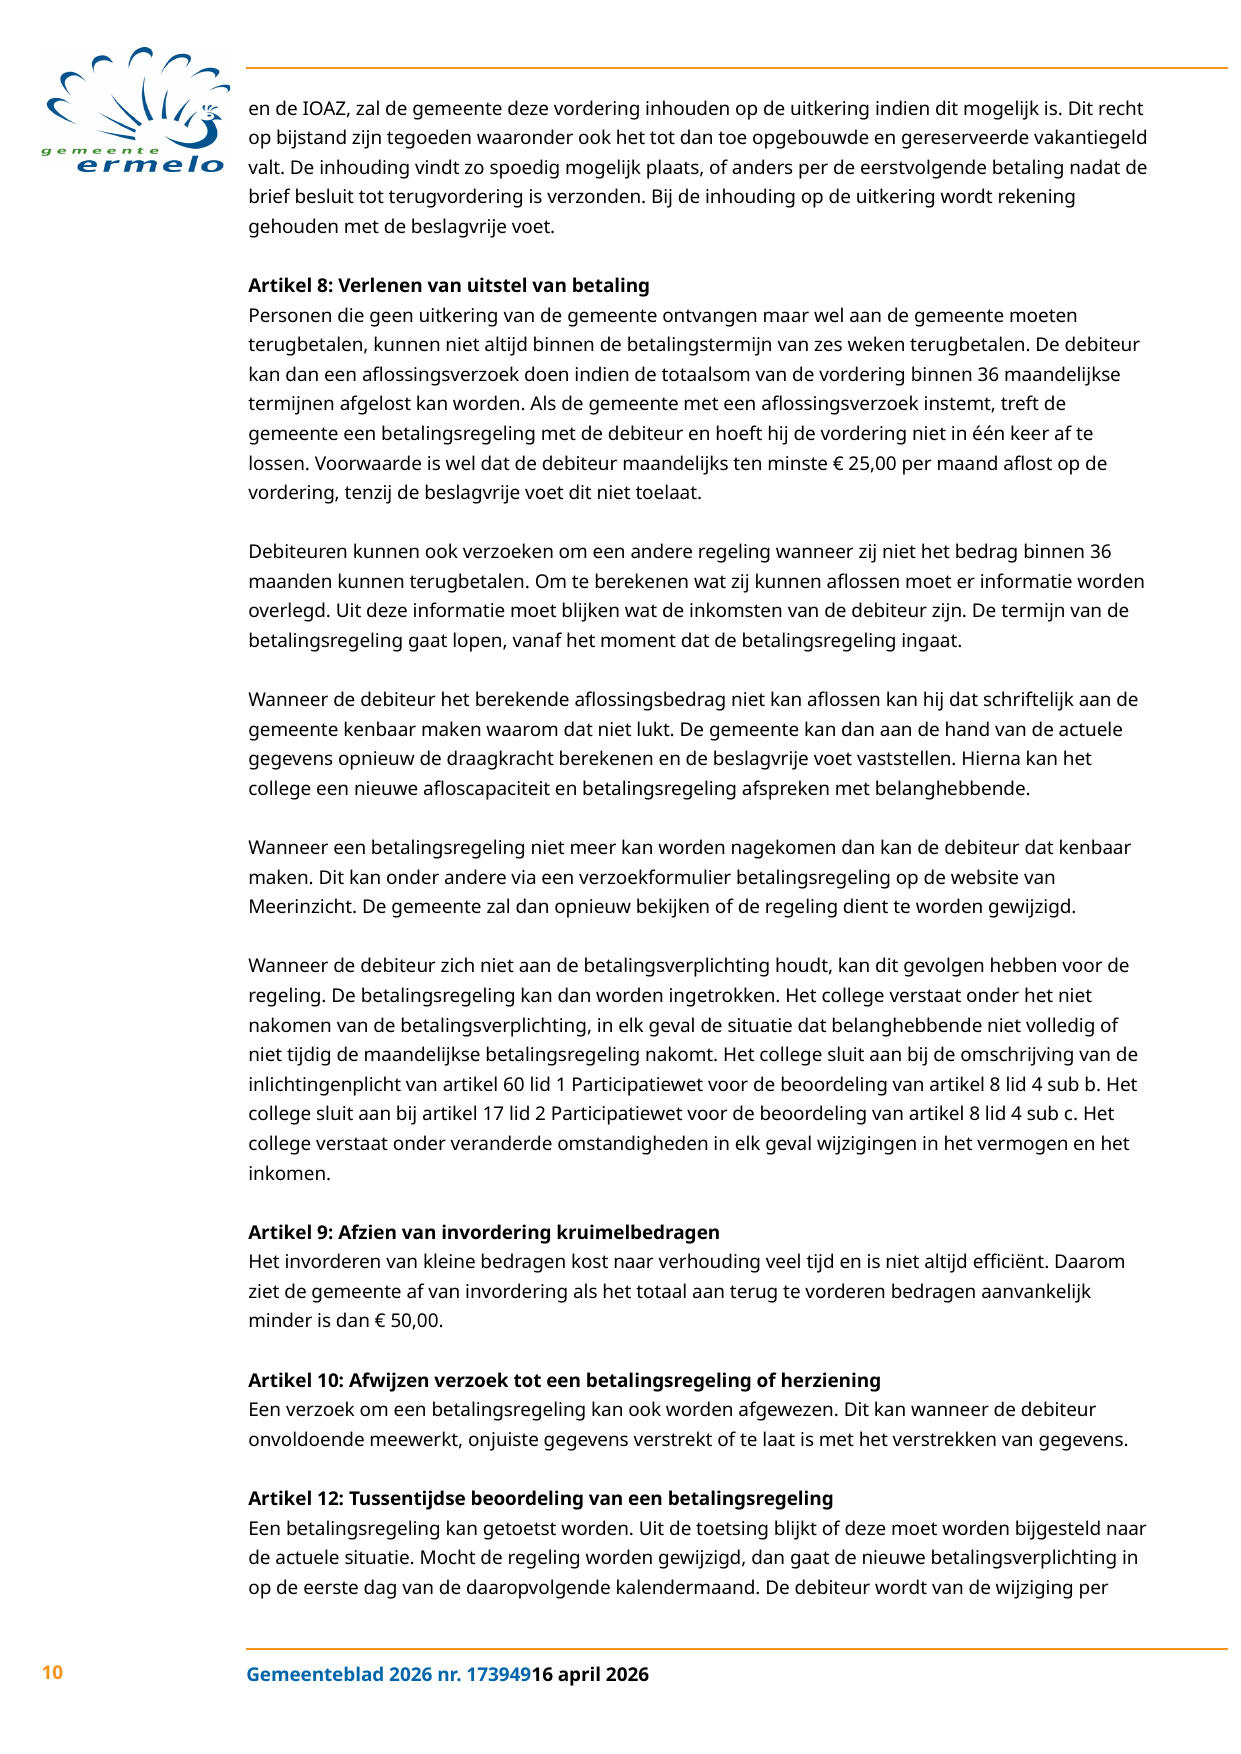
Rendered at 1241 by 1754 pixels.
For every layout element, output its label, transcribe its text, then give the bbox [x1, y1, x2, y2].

text Het invorderen van kleine bedragen kost naar verhouding veel tijd en is niet altijd efficiënt. Daarom ziet de gemeente af van invordering als het totaal aan terug te vorderen bedragen aanvankelijk minder is dan € 50,00. [248, 1248, 1152, 1333]
text Wanneer een betalingsregeling niet meer kan worden nagekomen dan kan de debiteur dat kenbaar maken. Dit kan onder andere via een verzoekformulier betalingsregeling op de website van Meerinzicht. De gemeente zal dan opnieuw bekijken of de regeling dient te worden gewijzigd. [248, 834, 1152, 919]
text Personen die geen uitkering van de gemeente ontvangen maar wel aan de gemeente moeten terugbetalen, kunnen niet altijd binnen de betalingstermijn van zes weken terugbetalen. De debiteur kan dan een aflossingsverzoek doen indien de totaalsom van de vordering binnen 36 maandelijkse termijnen afgelost kan worden. Als de gemeente met een aflossingsverzoek instemt, treft de gemeente een betalingsregeling met de debiteur en hoeft hij de vordering niet in één keer af te lossen. Voorwaarde is wel dat de debiteur maandelijks ten minste € 25,00 per maand aflost op de vordering, tenzij de beslagvrije voet dit niet toelaat. [248, 302, 1152, 505]
picture [41, 47, 231, 172]
text Wanneer de debiteur zich niet aan de betalingsverplichting houdt, kan dit gevolgen hebben voor de regeling. De betalingsregeling kan dan worden ingetrokken. Het college verstaat onder het niet nakomen van de betalingsverplichting, in elk geval de situatie dat belanghebbende niet volledig of niet tijdig de maandelijkse betalingsregeling nakomt. Het college sluit aan bij de omschrijving van de inlichtingenplicht van artikel 60 lid 1 Participatiewet voor de beoordeling van artikel 8 lid 4 sub b. Het college sluit aan bij artikel 17 lid 2 Participatiewet voor de beoordeling van artikel 8 lid 4 sub c. Het college verstaat onder veranderde omstandigheden in elk geval wijzigingen in het vermogen en het inkomen. [248, 953, 1152, 1186]
text Debiteuren kunnen ook verzoeken om een andere regeling wanneer zij niet het bedrag binnen 36 maanden kunnen terugbetalen. Om te berekenen wat zij kunnen aflossen moet er informatie worden overlegd. Uit deze informatie moet blijken wat de inkomsten van de debiteur zijn. De termijn van de betalingsregeling gaat lopen, vanaf het moment dat de betalingsregeling ingaat. [248, 538, 1152, 653]
text Een betalingsregeling kan getoetst worden. Uit de toetsing blijkt of deze moet worden bijgesteld naar de actuele situatie. Mocht de regeling worden gewijzigd, dan gaat de nieuwe betalingsverplichting in op de eerste dag van de daaropvolgende kalendermaand. De debiteur wordt van de wijziging per [248, 1515, 1152, 1600]
text Wanneer de debiteur het berekende aflossingsbedrag niet kan aflossen kan hij dat schriftelijk aan de gemeente kenbaar maken waarom dat niet lukt. De gemeente kan dan aan de hand van de actuele gegevens opnieuw de draagkracht berekenen en de beslagvrije voet vaststellen. Hierna kan het college een nieuwe afloscapaciteit en betalingsregeling afspreken met belanghebbende. [248, 686, 1152, 801]
text Artikel 8: Verlenen van uitstel van betaling [248, 272, 1152, 298]
text Artikel 9: Afzien van invordering kruimelbedragen [248, 1219, 1152, 1245]
text Een verzoek om een betalingsregeling kan ook worden afgewezen. Dit kan wanneer de debiteur onvoldoende meewerkt, onjuiste gegevens verstrekt of te laat is met het verstrekken van gegevens. [248, 1396, 1152, 1452]
text Artikel 10: Afwijzen verzoek tot een betalingsregeling of herziening [248, 1367, 1152, 1393]
text Artikel 12: Tussentijdse beoordeling van een betalingsregeling [248, 1485, 1152, 1511]
text en de IOAZ, zal de gemeente deze vordering inhouden op de uitkering indien dit mogelijk is. Dit recht op bijstand zijn tegoeden waaronder ook het tot dan toe opgebouwde en gereserveerde vakantiegeld valt. De inhouding vindt zo spoedig mogelijk plaats, of anders per de eerstvolgende betaling nadat de brief besluit tot terugvordering is verzonden. Bij de inhouding op de uitkering wordt rekening gehouden met de beslagvrije voet. [248, 95, 1152, 239]
